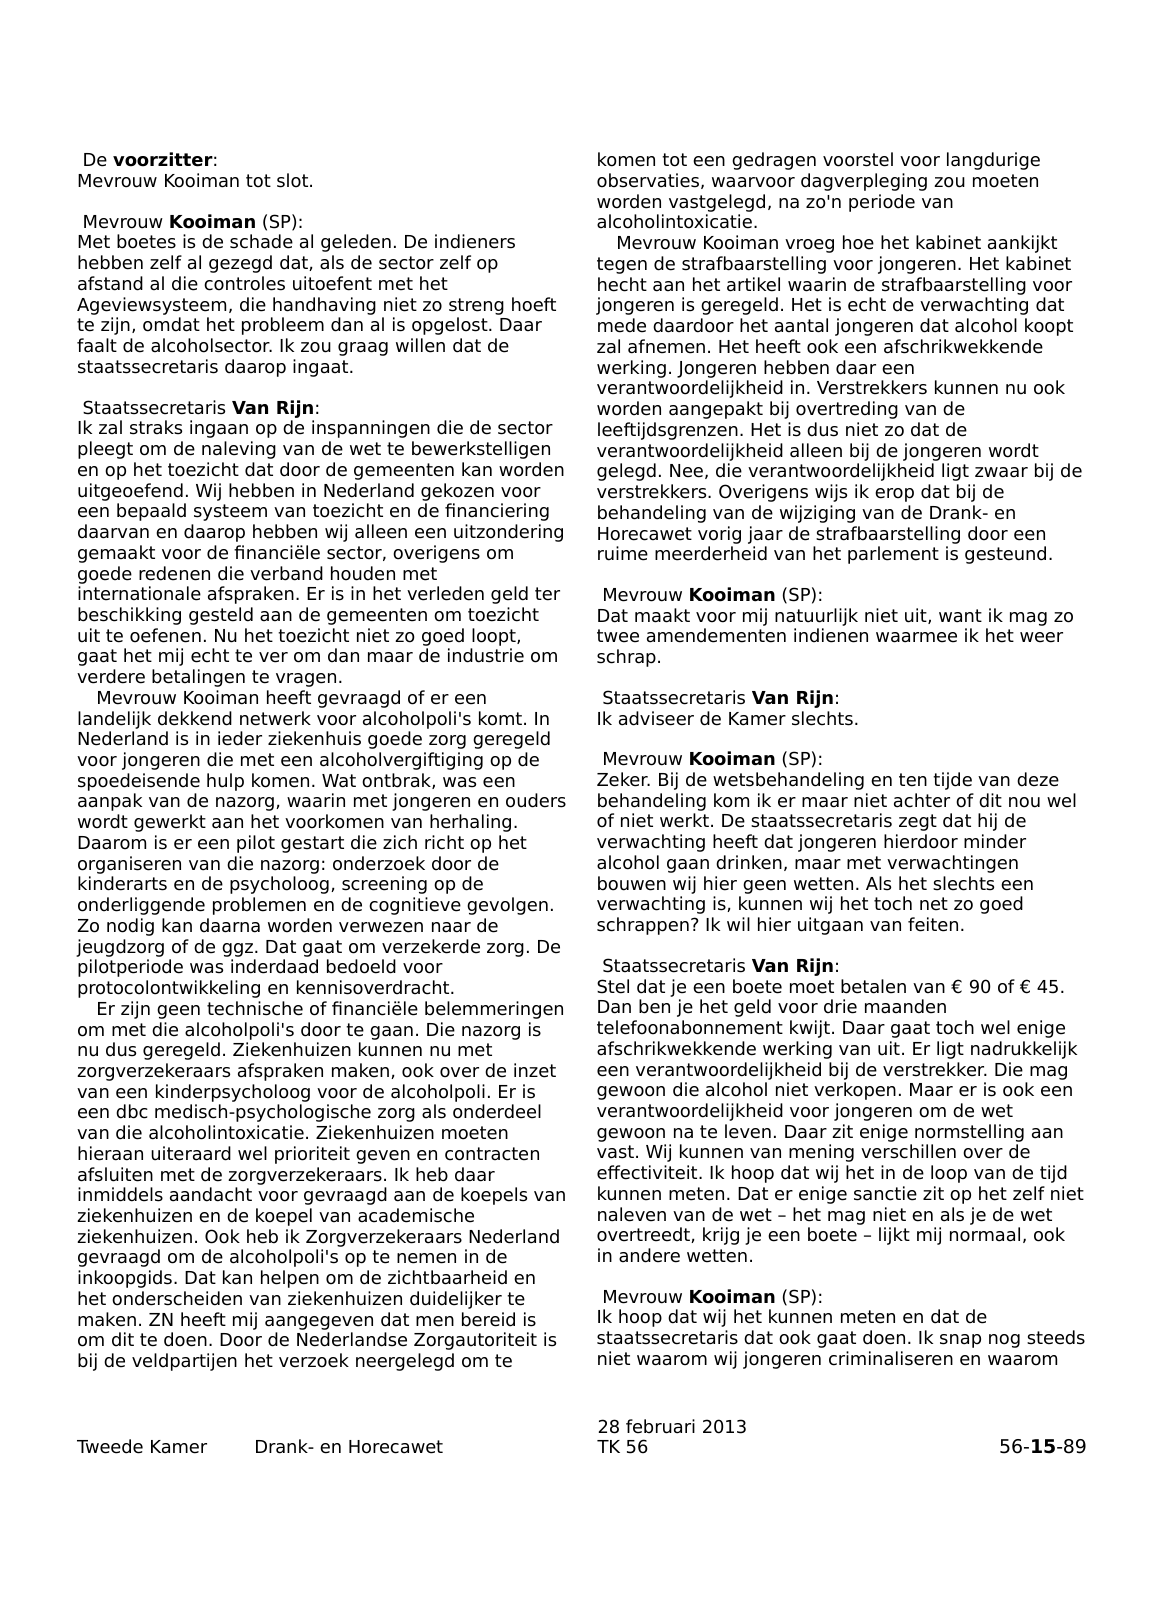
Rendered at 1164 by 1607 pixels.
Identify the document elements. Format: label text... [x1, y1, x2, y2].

text Mevrouw Kooiman tot slot. [77, 171, 567, 192]
text Mevrouw Kooiman heeft gevraagd of er een landelijk dekkend netwerk voor alcoholpoli's komt. In Nederland is in ieder ziekenhuis goede zorg geregeld voor jongeren die met een alcoholvergiftiging op de spoedeisende hulp komen. Wat ontbrak, was een aanpak van de nazorg, waarin met jongeren en ouders wordt gewerkt aan het voorkomen van herhaling. Daarom is er een pilot gestart die zich richt op het organiseren van die nazorg: onderzoek door de kinderarts en de psycholoog, screening op de onderliggende problemen en de cognitieve gevolgen. Zo nodig kan daarna worden verwezen naar de jeugdzorg of de ggz. Dat gaat om verzekerde zorg. De pilotperiode was inderdaad bedoeld voor protocolontwikkeling en kennisoverdracht. [77, 688, 567, 999]
text komen tot een gedragen voorstel voor langdurige observaties, waarvoor dagverpleging zou moeten worden vastgelegd, na zo'n periode van alcoholintoxicatie. [596, 150, 1087, 233]
text Staatssecretaris Van Rijn: [596, 956, 1087, 976]
text Mevrouw Kooiman (SP): [596, 1287, 1087, 1307]
text Staatssecretaris Van Rijn: [77, 397, 567, 418]
text Er zijn geen technische of financiële belemmeringen om met die alcoholpoli's door te gaan. Die nazorg is nu dus geregeld. Ziekenhuizen kunnen nu met zorgverzekeraars afspraken maken, ook over de inzet van een kinderpsycholoog voor de alcoholpoli. Er is een dbc medisch-psychologische zorg als onderdeel van die alcoholintoxicatie. Ziekenhuizen moeten hieraan uiteraard wel prioriteit geven en contracten afsluiten met de zorgverzekeraars. Ik heb daar inmiddels aandacht voor gevraagd aan de koepels van ziekenhuizen en de koepel van academische ziekenhuizen. Ook heb ik Zorgverzekeraars Nederland gevraagd om de alcoholpoli's op te nemen in de inkoopgids. Dat kan helpen om de zichtbaarheid en het onderscheiden van ziekenhuizen duidelijker te maken. ZN heeft mij aangegeven dat men bereid is om dit te doen. Door de Nederlandse Zorgautoriteit is bij de veldpartijen het verzoek neergelegd om te [77, 999, 567, 1372]
text Dat maakt voor mij natuurlijk niet uit, want ik mag zo twee amendementen indienen waarmee ik het weer schrap. [596, 606, 1087, 668]
text Stel dat je een boete moet betalen van € 90 of € 45. Dan ben je het geld voor drie maanden telefoonabonnement kwijt. Daar gaat toch wel enige afschrikwekkende werking van uit. Er ligt nadrukkelijk een verantwoordelijkheid bij de verstrekker. Die mag gewoon die alcohol niet verkopen. Maar er is ook een verantwoordelijkheid voor jongeren om de wet gewoon na te leven. Daar zit enige normstelling aan vast. Wij kunnen van mening verschillen over de effectiviteit. Ik hoop dat wij het in de loop van de tijd kunnen meten. Dat er enige sanctie zit op het zelf niet naleven van de wet – het mag niet en als je de wet overtreedt, krijg je een boete – lijkt mij normaal, ook in andere wetten. [596, 976, 1087, 1267]
text Staatssecretaris Van Rijn: [596, 688, 1087, 708]
text Mevrouw Kooiman (SP): [77, 212, 567, 232]
text Ik hoop dat wij het kunnen meten en dat de staatssecretaris dat ook gaat doen. Ik snap nog steeds niet waarom wij jongeren criminaliseren en waarom [596, 1307, 1087, 1369]
text De voorzitter: [77, 150, 567, 171]
text Mevrouw Kooiman (SP): [596, 749, 1087, 770]
text Ik adviseer de Kamer slechts. [596, 708, 1087, 729]
text Met boetes is de schade al geleden. De indieners hebben zelf al gezegd dat, als de sector zelf op afstand al die controles uitoefent met het Ageviewsysteem, die handhaving niet zo streng hoeft te zijn, omdat het probleem dan al is opgelost. Daar faalt de alcoholsector. Ik zou graag willen dat de staatssecretaris daarop ingaat. [77, 232, 567, 377]
text Zeker. Bij de wetsbehandeling en ten tijde van deze behandeling kom ik er maar niet achter of dit nou wel of niet werkt. De staatssecretaris zegt dat hij de verwachting heeft dat jongeren hierdoor minder alcohol gaan drinken, maar met verwachtingen bouwen wij hier geen wetten. Als het slechts een verwachting is, kunnen wij het toch net zo goed schrappen? Ik wil hier uitgaan van feiten. [596, 770, 1087, 936]
text Ik zal straks ingaan op de inspanningen die de sector pleegt om de naleving van de wet te bewerkstelligen en op het toezicht dat door de gemeenten kan worden uitgeoefend. Wij hebben in Nederland gekozen voor een bepaald systeem van toezicht en de financiering daarvan en daarop hebben wij alleen een uitzondering gemaakt voor de financiële sector, overigens om goede redenen die verband houden met internationale afspraken. Er is in het verleden geld ter beschikking gesteld aan de gemeenten om toezicht uit te oefenen. Nu het toezicht niet zo goed loopt, gaat het mij echt te ver om dan maar de industrie om verdere betalingen te vragen. [77, 418, 567, 688]
text Mevrouw Kooiman (SP): [596, 585, 1087, 606]
text Mevrouw Kooiman vroeg hoe het kabinet aankijkt tegen de strafbaarstelling voor jongeren. Het kabinet hecht aan het artikel waarin de strafbaarstelling voor jongeren is geregeld. Het is echt de verwachting dat mede daardoor het aantal jongeren dat alcohol koopt zal afnemen. Het heeft ook een afschrikwekkende werking. Jongeren hebben daar een verantwoordelijkheid in. Verstrekkers kunnen nu ook worden aangepakt bij overtreding van de leeftijdsgrenzen. Het is dus niet zo dat de verantwoordelijkheid alleen bij de jongeren wordt gelegd. Nee, die verantwoordelijkheid ligt zwaar bij de verstrekkers. Overigens wijs ik erop dat bij de behandeling van de wijziging van de Drank- en Horecawet vorig jaar de strafbaarstelling door een ruime meerderheid van het parlement is gesteund. [596, 233, 1087, 565]
